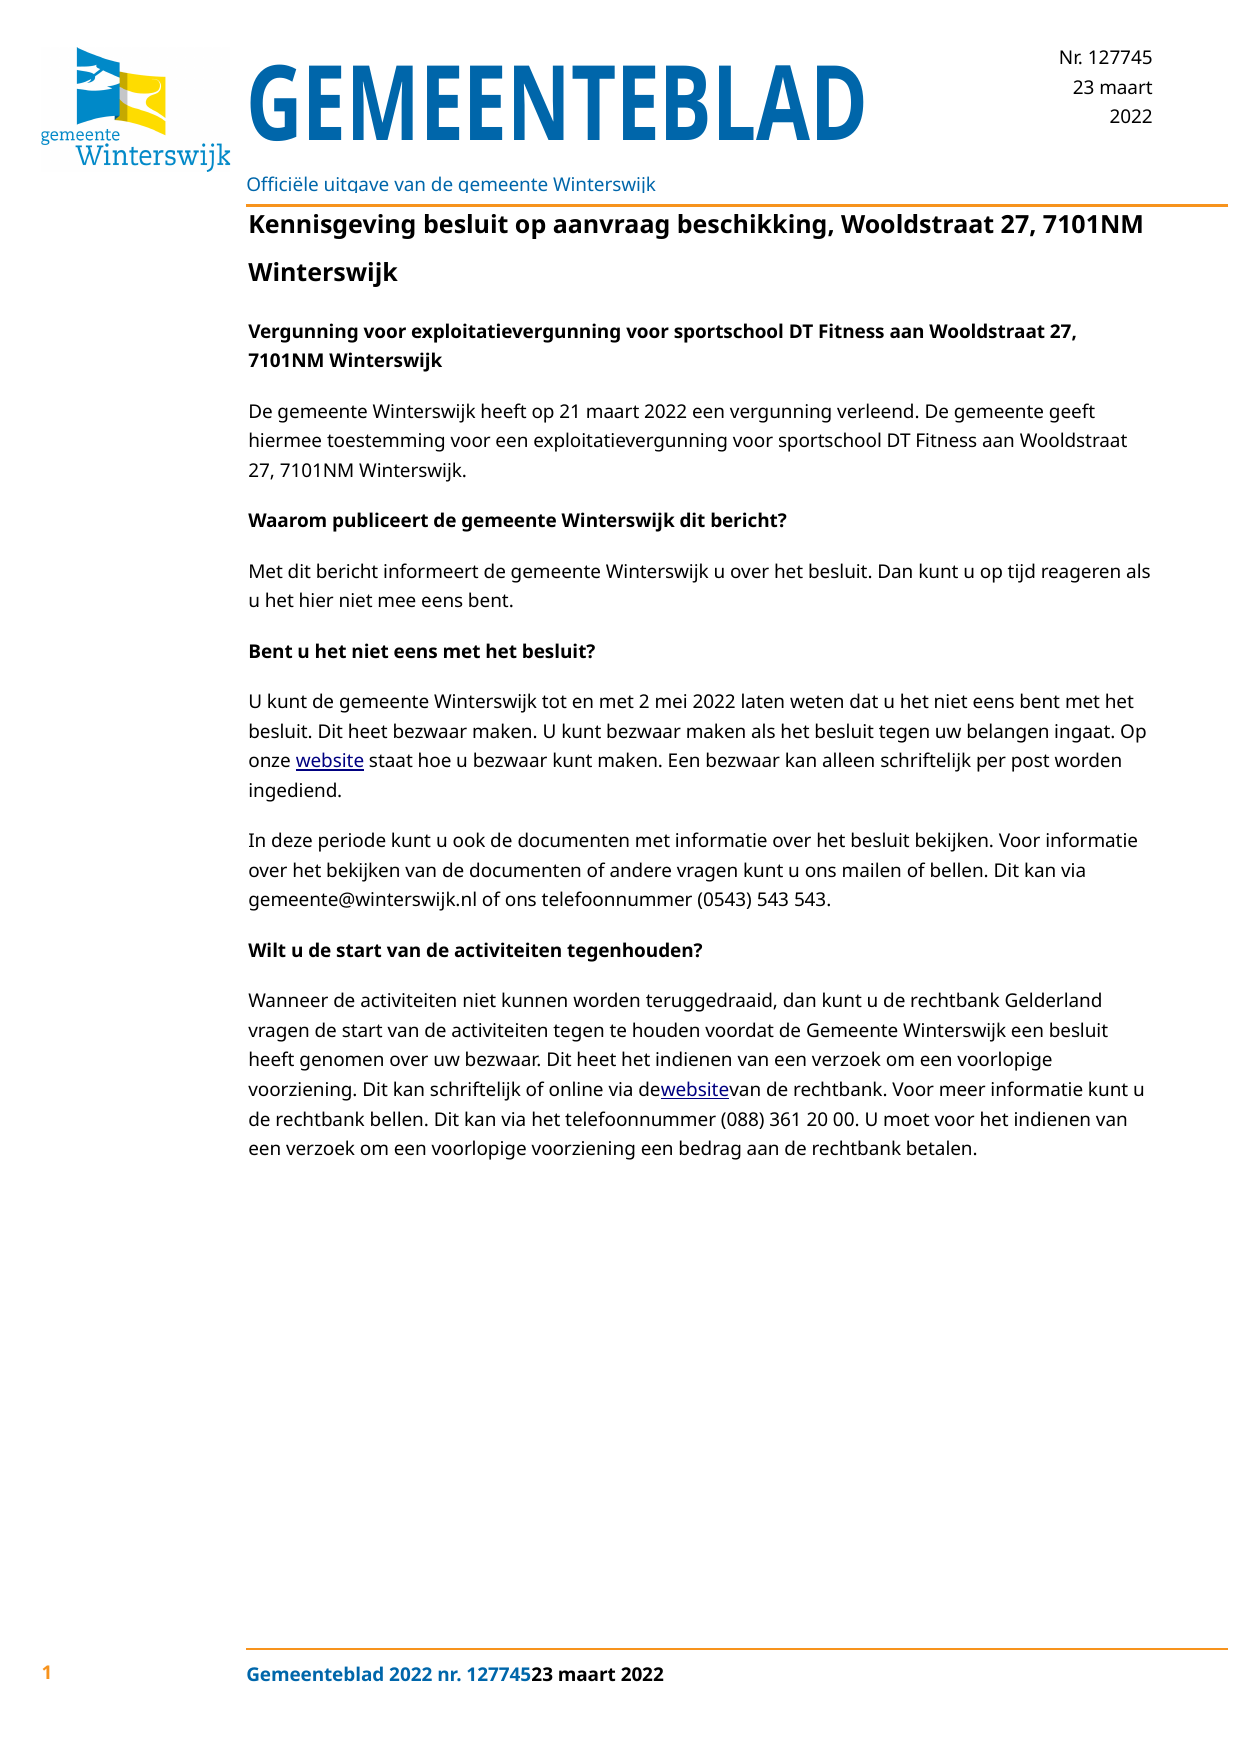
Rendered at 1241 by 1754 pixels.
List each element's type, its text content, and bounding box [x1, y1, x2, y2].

text Wilt u de start van de activiteiten tegenhouden? [248, 937, 1152, 963]
text De gemeente Winterswijk heeft op 21 maart 2022 een vergunning verleend. De gemeente geeft hiermee toestemming voor een exploitatievergunning voor sportschool DT Fitness aan Wooldstraat 27, 7101NM Winterswijk. [248, 398, 1152, 483]
text Wanneer de activiteiten niet kunnen worden teruggedraaid, dan kunt u de rechtbank Gelderland vragen de start van de activiteiten tegen te houden voordat de Gemeente Winterswijk een besluit heeft genomen over uw bezwaar. Dit heet het indienen van een verzoek om een voorlopige voorziening. Dit kan schriftelijk of online via dewebsitevan de rechtbank. Voor meer informatie kunt u de rechtbank bellen. Dit kan via het telefoonnummer (088) 361 20 00. U moet voor het indienen van een verzoek om een voorlopige voorziening een bedrag aan de rechtbank betalen. [248, 987, 1152, 1161]
text Kennisgeving besluit op aanvraag beschikking, Wooldstraat 27, 7101NM Winterswijk [248, 207, 1152, 288]
picture [41, 47, 231, 172]
text Waarom publiceert de gemeente Winterswijk dit bericht? [248, 507, 1152, 533]
text In deze periode kunt u ook de documenten met informatie over het besluit bekijken. Voor informatie over het bekijken van de documenten of andere vragen kunt u ons mailen of bellen. Dit kan via gemeente@winterswijk.nl of ons telefoonnummer (0543) 543 543. [248, 827, 1152, 912]
picture [225, 153, 231, 162]
text Bent u het niet eens met het besluit? [248, 638, 1152, 664]
text Vergunning voor exploitatievergunning voor sportschool DT Fitness aan Wooldstraat 27, 7101NM Winterswijk [248, 318, 1152, 373]
text U kunt de gemeente Winterswijk tot en met 2 mei 2022 laten weten dat u het niet eens bent met het besluit. Dit heet bezwaar maken. U kunt bezwaar maken als het besluit tegen uw belangen ingaat. Op onze website staat hoe u bezwaar kunt maken. Een bezwaar kan alleen schriftelijk per post worden ingediend. [248, 688, 1152, 803]
text Met dit bericht informeert de gemeente Winterswijk u over het besluit. Dan kunt u op tijd reageren als u het hier niet mee eens bent. [248, 558, 1152, 613]
